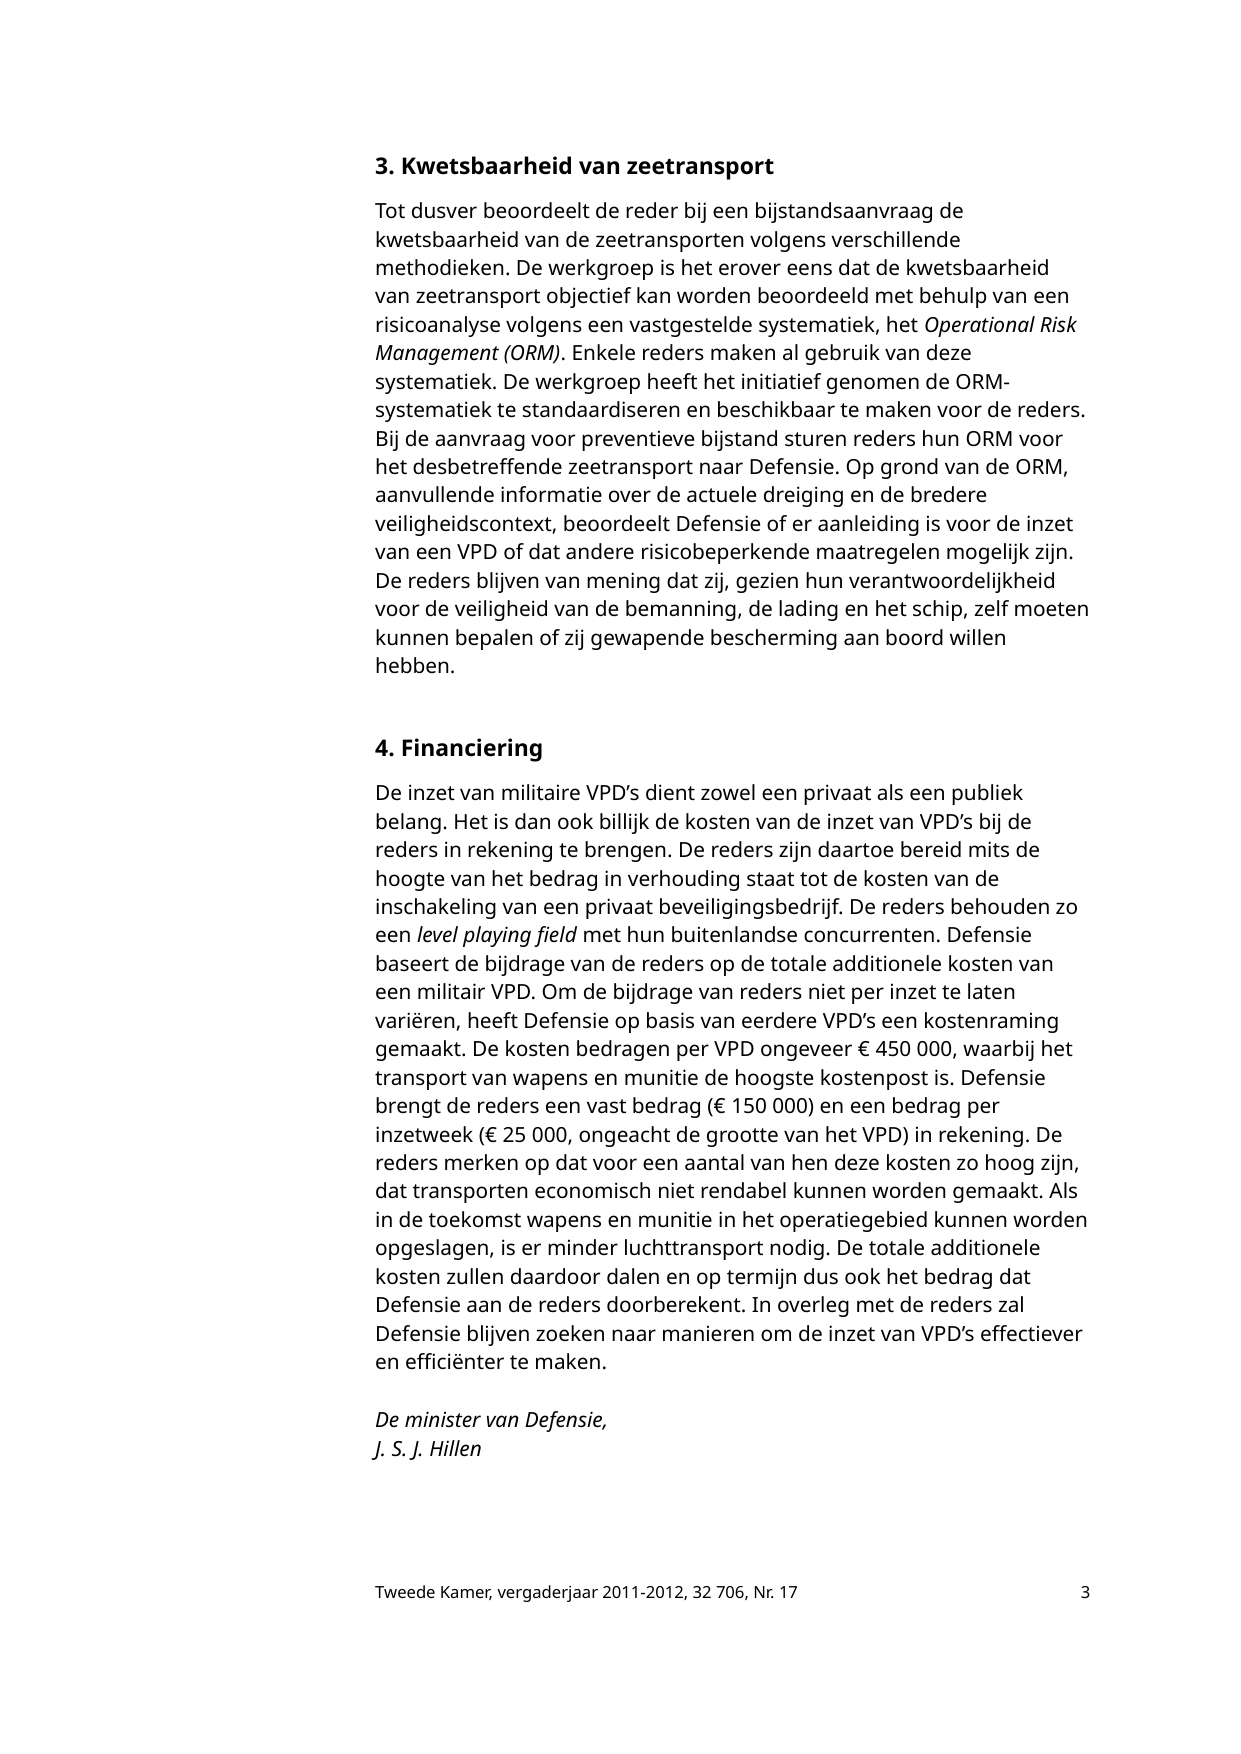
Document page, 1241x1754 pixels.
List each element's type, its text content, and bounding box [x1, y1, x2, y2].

text Tot dusver beoordeelt de reder bij een bijstandsaanvraag de kwetsbaarheid van de zeetransporten volgens verschillende methodieken. De werkgroep is het erover eens dat de kwetsbaarheid van zeetransport objectief kan worden beoordeeld met behulp van een risicoanalyse volgens een vastgestelde systematiek, het Operational Risk Management (ORM). Enkele reders maken al gebruik van deze systematiek. De werkgroep heeft het initiatief genomen de ORM-systematiek te standaardiseren en beschikbaar te maken voor de reders. Bij de aanvraag voor preventieve bijstand sturen reders hun ORM voor het desbetreffende zeetransport naar Defensie. Op grond van de ORM, aanvullende informatie over de actuele dreiging en de bredere veiligheidscontext, beoordeelt Defensie of er aanleiding is voor de inzet van een VPD of dat andere risicobeperkende maatregelen mogelijk zijn. De reders blijven van mening dat zij, gezien hun verantwoordelijkheid voor de veiligheid van de bemanning, de lading en het schip, zelf moeten kunnen bepalen of zij gewapende bescherming aan boord willen hebben. [375, 196, 1090, 680]
subtitle 3. Kwetsbaarheid van zeetransport [375, 150, 1090, 181]
text J. S. J. Hillen [375, 1434, 1090, 1462]
subtitle 4. Financiering [375, 732, 1090, 763]
text De inzet van militaire VPD’s dient zowel een privaat als een publiek belang. Het is dan ook billijk de kosten van de inzet van VPD’s bij de reders in rekening te brengen. De reders zijn daartoe bereid mits de hoogte van het bedrag in verhouding staat tot de kosten van de inschakeling van een privaat beveiligingsbedrijf. De reders behouden zo een level playing field met hun buitenlandse concurrenten. Defensie baseert de bijdrage van de reders op de totale additionele kosten van een militair VPD. Om de bijdrage van reders niet per inzet te laten variëren, heeft Defensie op basis van eerdere VPD’s een kostenraming gemaakt. De kosten bedragen per VPD ongeveer € 450 000, waarbij het transport van wapens en munitie de hoogste kostenpost is. Defensie brengt de reders een vast bedrag (€ 150 000) en een bedrag per inzetweek (€ 25 000, ongeacht de grootte van het VPD) in rekening. De reders merken op dat voor een aantal van hen deze kosten zo hoog zijn, dat transporten economisch niet rendabel kunnen worden gemaakt. Als in de toekomst wapens en munitie in het operatiegebied kunnen worden opgeslagen, is er minder luchttransport nodig. De totale additionele kosten zullen daardoor dalen en op termijn dus ook het bedrag dat Defensie aan de reders doorberekent. In overleg met de reders zal Defensie blijven zoeken naar manieren om de inzet van VPD’s effectiever en efficiënter te maken. [375, 778, 1090, 1376]
text De minister van Defensie, [375, 1406, 1090, 1434]
